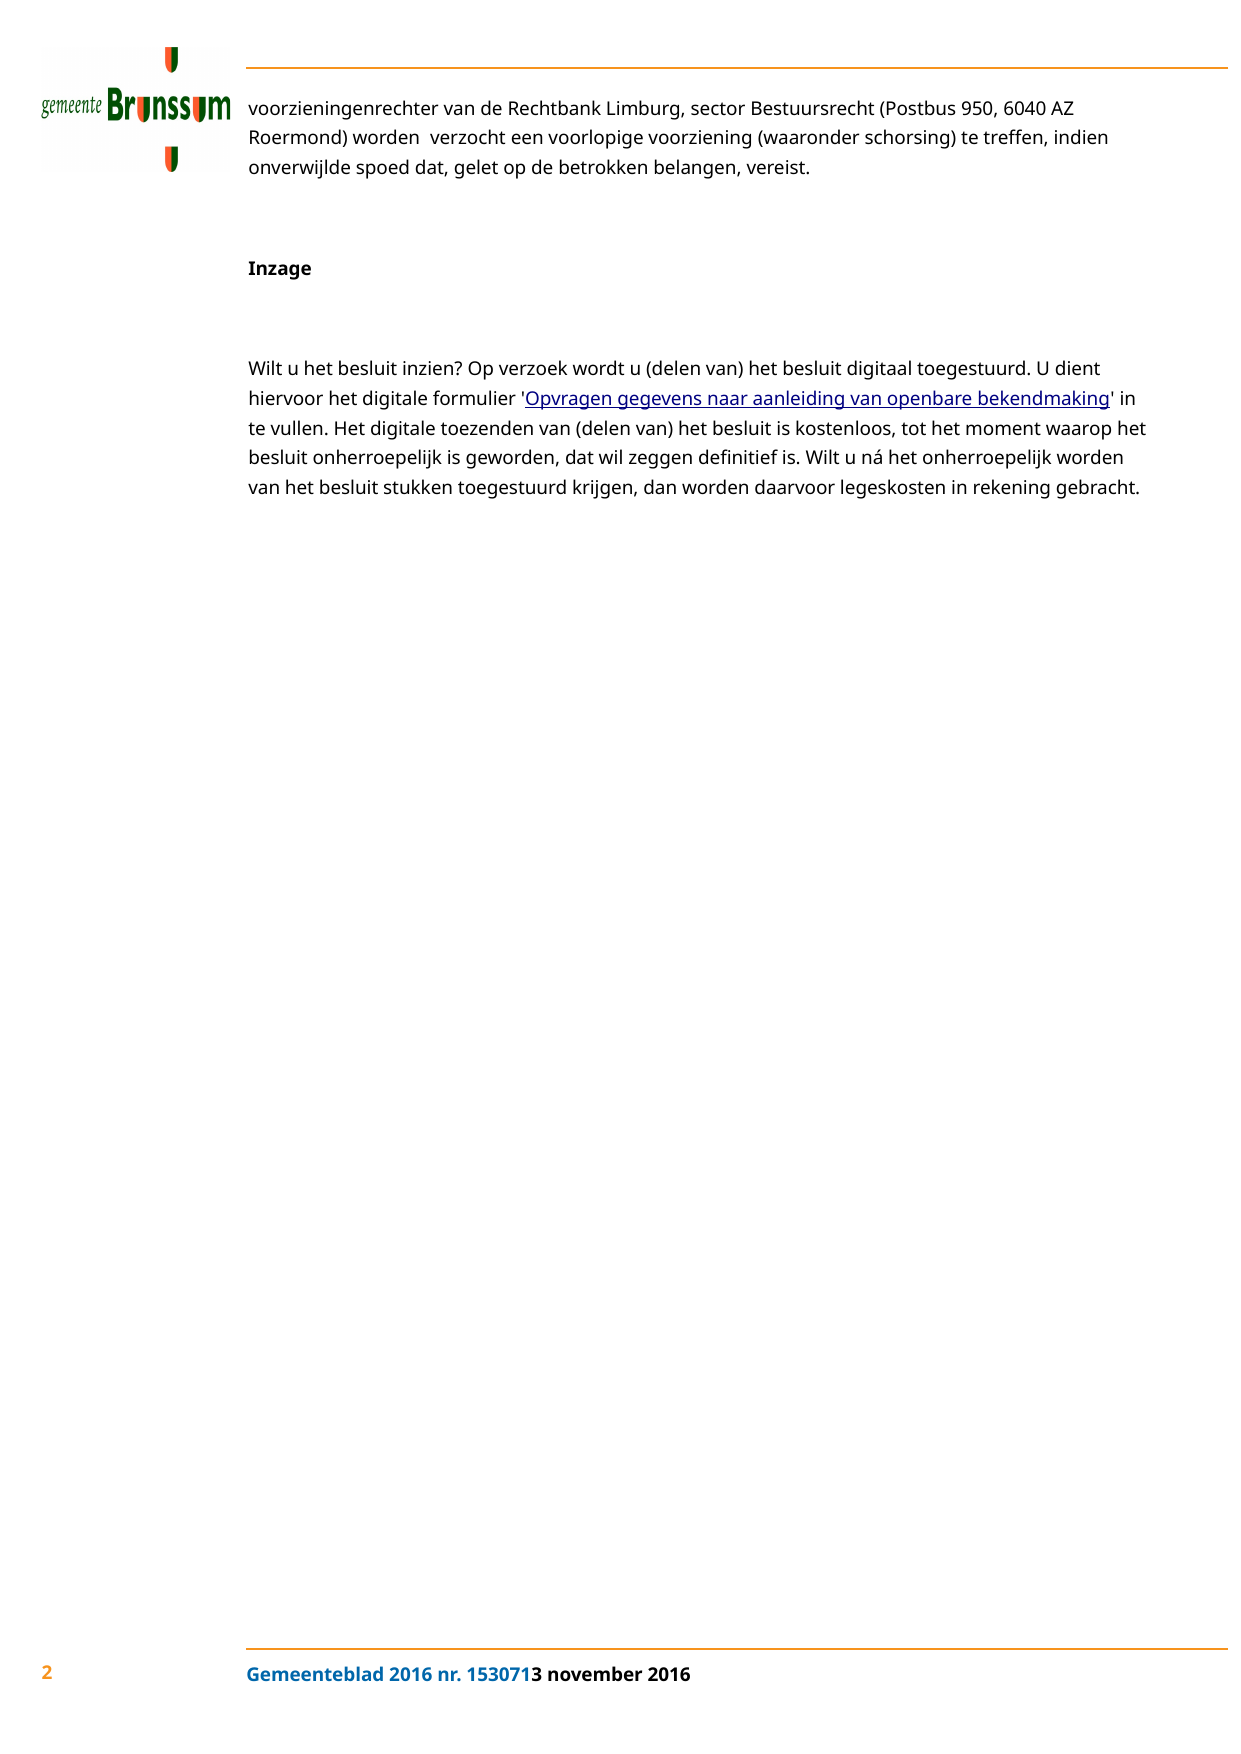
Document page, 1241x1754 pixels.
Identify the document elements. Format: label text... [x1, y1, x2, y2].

text Wilt u het besluit inzien? Op verzoek wordt u (delen van) het besluit digitaal toegestuurd. U dient hiervoor het digitale formulier 'Opvragen gegevens naar aanleiding van openbare bekendmaking' in te vullen. Het digitale toezenden van (delen van) het besluit is kostenloos, tot het moment waarop het besluit onherroepelijk is geworden, dat wil zeggen definitief is. Wilt u ná het onherroepelijk worden van het besluit stukken toegestuurd krijgen, dan worden daarvoor legeskosten in rekening gebracht. [248, 356, 1152, 500]
picture [41, 47, 231, 172]
text voorzieningenrechter van de Rechtbank Limburg, sector Bestuursrecht (Postbus 950, 6040 AZ Roermond) worden verzocht een voorlopige voorziening (waaronder schorsing) te treffen, indien onverwijlde spoed dat, gelet op de betrokken belangen, vereist. [248, 95, 1152, 180]
text Inzage [248, 255, 1152, 281]
